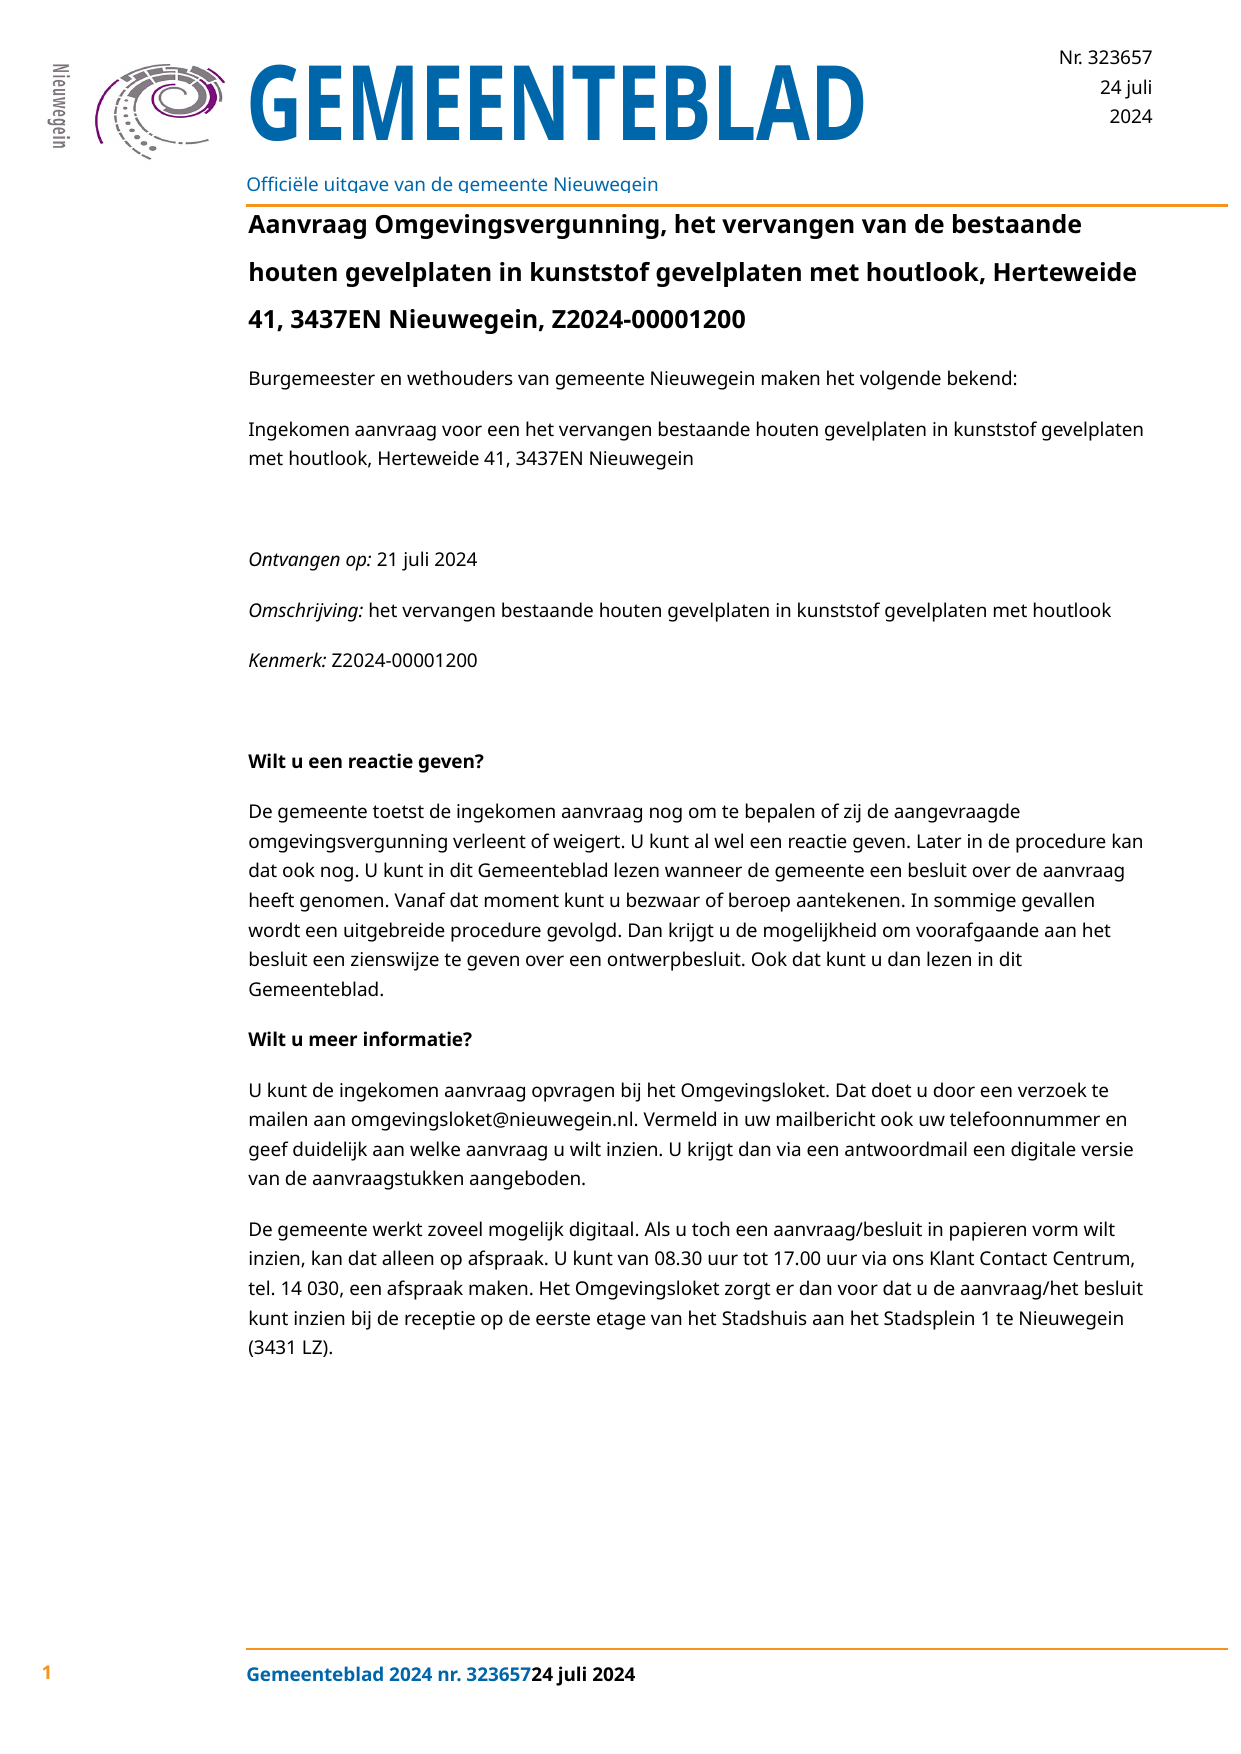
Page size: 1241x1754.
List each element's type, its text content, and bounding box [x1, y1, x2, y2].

text U kunt de ingekomen aanvraag opvragen bij het Omgevingsloket. Dat doet u door een verzoek te mailen aan omgevingsloket@nieuwegein.nl. Vermeld in uw mailbericht ook uw telefoonnummer en geef duidelijk aan welke aanvraag u wilt inzien. U krijgt dan via een antwoordmail een digitale versie van de aanvraagstukken aangeboden. [248, 1077, 1152, 1191]
text De gemeente toetst de ingekomen aanvraag nog om te bepalen of zij de aangevraagde omgevingsvergunning verleent of weigert. U kunt al wel een reactie geven. Later in de procedure kan dat ook nog. U kunt in dit Gemeenteblad lezen wanneer de gemeente een besluit over de aanvraag heeft genomen. Vanaf dat moment kunt u bezwaar of beroep aantekenen. In sommige gevallen wordt een uitgebreide procedure gevolgd. Dan krijgt u de mogelijkheid om voorafgaande aan het besluit een zienswijze te geven over een ontwerpbesluit. Ook dat kunt u dan lezen in dit Gemeenteblad. [248, 798, 1152, 1002]
text De gemeente werkt zoveel mogelijk digitaal. Als u toch een aanvraag/besluit in papieren vorm wilt inzien, kan dat alleen op afspraak. U kunt van 08.30 uur tot 17.00 uur via ons Klant Contact Centrum, tel. 14 030, een afspraak maken. Het Omgevingsloket zorgt er dan voor dat u de aanvraag/het besluit kunt inzien bij de receptie op de eerste etage van het Stadshuis aan het Stadsplein 1 te Nieuwegein (3431 LZ). [248, 1216, 1152, 1360]
text Omschrijving: het vervangen bestaande houten gevelplaten in kunststof gevelplaten met houtlook [248, 597, 1152, 622]
text Wilt u een reactie geven? [248, 748, 1152, 774]
text Wilt u meer informatie? [248, 1026, 1152, 1052]
text Kenmerk: Z2024-00001200 [248, 647, 1152, 673]
text Burgemeester en wethouders van gemeente Nieuwegein maken het volgende bekend: [248, 366, 1152, 391]
text Ingekomen aanvraag voor een het vervangen bestaande houten gevelplaten in kunststof gevelplaten met houtlook, Herteweide 41, 3437EN Nieuwegein [248, 416, 1152, 471]
text Ontvangen op: 21 juli 2024 [248, 546, 1152, 572]
picture [41, 47, 231, 172]
text Aanvraag Omgevingsvergunning, het vervangen van de bestaande houten gevelplaten in kunststof gevelplaten met houtlook, Herteweide 41, 3437EN Nieuwegein, Z2024-00001200 [248, 207, 1152, 336]
